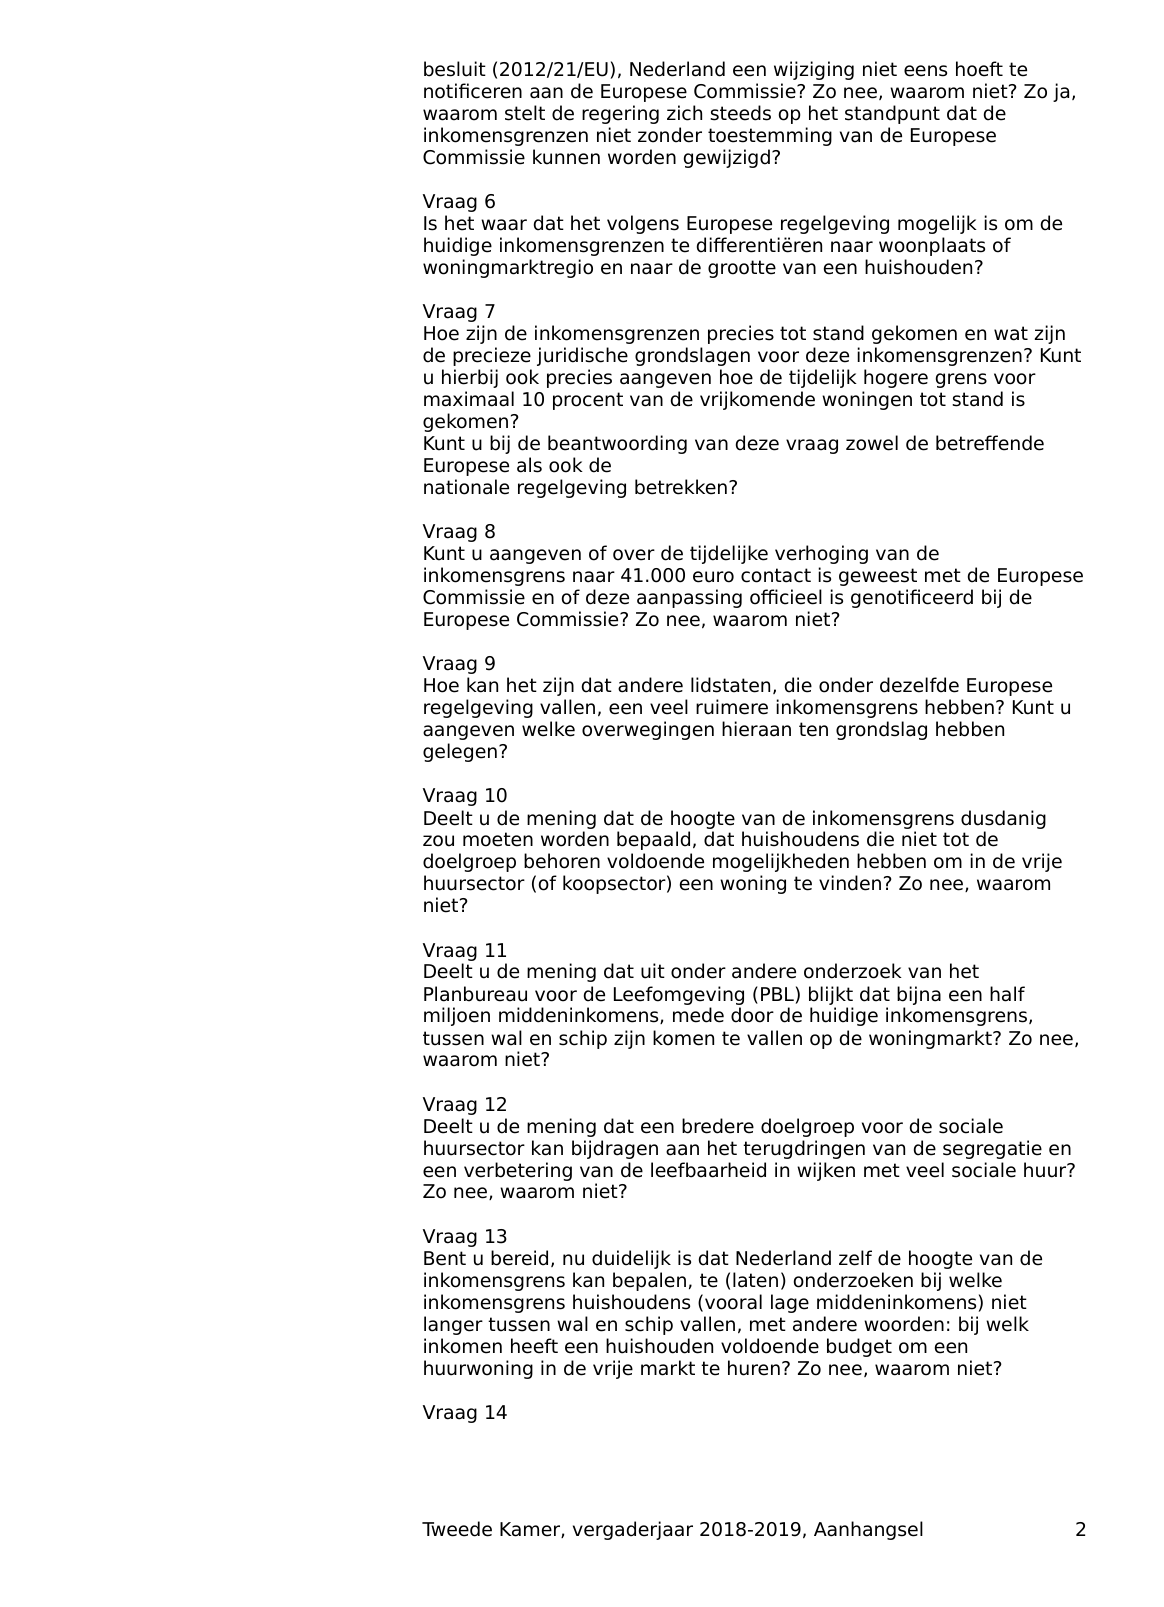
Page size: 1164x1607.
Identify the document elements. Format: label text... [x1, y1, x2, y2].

text Vraag 10 [422, 785, 1087, 807]
text Vraag 6 [422, 191, 1087, 213]
text Vraag 12 [422, 1093, 1087, 1116]
text Vraag 13 [422, 1226, 1087, 1248]
text Vraag 11 [422, 939, 1087, 961]
text Kunt u bij de beantwoording van deze vraag zowel de betreffende Europese als ook de [422, 433, 1087, 477]
text Bent u bereid, nu duidelijk is dat Nederland zelf de hoogte van de inkomensgrens kan bepalen, te (laten) onderzoeken bij welke inkomensgrens huishoudens (vooral lage middeninkomens) niet langer tussen wal en schip vallen, met andere woorden: bij welk inkomen heeft een huishouden voldoende budget om een huurwoning in de vrije markt te huren? Zo nee, waarom niet? [422, 1248, 1087, 1379]
text Kunt u aangeven of over de tijdelijke verhoging van de inkomensgrens naar 41.000 euro contact is geweest met de Europese Commissie en of deze aanpassing officieel is genotificeerd bij de Europese Commissie? Zo nee, waarom niet? [422, 543, 1087, 631]
text Deelt u de mening dat uit onder andere onderzoek van het Planbureau voor de Leefomgeving (PBL) blijkt dat bijna een half miljoen middeninkomens, mede door de huidige inkomensgrens, tussen wal en schip zijn komen te vallen op de woningmarkt? Zo nee, [422, 961, 1087, 1049]
text Hoe kan het zijn dat andere lidstaten, die onder dezelfde Europese regelgeving vallen, een veel ruimere inkomensgrens hebben? Kunt u aangeven welke overwegingen hieraan ten grondslag hebben gelegen? [422, 675, 1087, 763]
text Vraag 8 [422, 521, 1087, 543]
text besluit (2012/21/EU), Nederland een wijziging niet eens hoeft te notificeren aan de Europese Commissie? Zo nee, waarom niet? Zo ja, waarom stelt de regering zich steeds op het standpunt dat de inkomensgrenzen niet zonder toestemming van de Europese Commissie kunnen worden gewijzigd? [422, 59, 1087, 169]
text Hoe zijn de inkomensgrenzen precies tot stand gekomen en wat zijn de precieze juridische grondslagen voor deze inkomensgrenzen? Kunt u hierbij ook precies aangeven hoe de tijdelijk hogere grens voor maximaal 10 procent van de vrijkomende woningen tot stand is gekomen? [422, 323, 1087, 433]
text Is het waar dat het volgens Europese regelgeving mogelijk is om de huidige inkomensgrenzen te differentiëren naar woonplaats of woningmarktregio en naar de grootte van een huishouden? [422, 213, 1087, 279]
text Vraag 9 [422, 653, 1087, 675]
text Deelt u de mening dat de hoogte van de inkomensgrens dusdanig zou moeten worden bepaald, dat huishoudens die niet tot de doelgroep behoren voldoende mogelijkheden hebben om in de vrije huursector (of koopsector) een woning te vinden? Zo nee, waarom niet? [422, 807, 1087, 917]
text Deelt u de mening dat een bredere doelgroep voor de sociale huursector kan bijdragen aan het terugdringen van de segregatie en een verbetering van de leefbaarheid in wijken met veel sociale huur? Zo nee, waarom niet? [422, 1116, 1087, 1203]
text Vraag 7 [422, 301, 1087, 323]
text waarom niet? [422, 1049, 1087, 1071]
text nationale regelgeving betrekken? [422, 477, 1087, 499]
text Vraag 14 [422, 1402, 1087, 1424]
